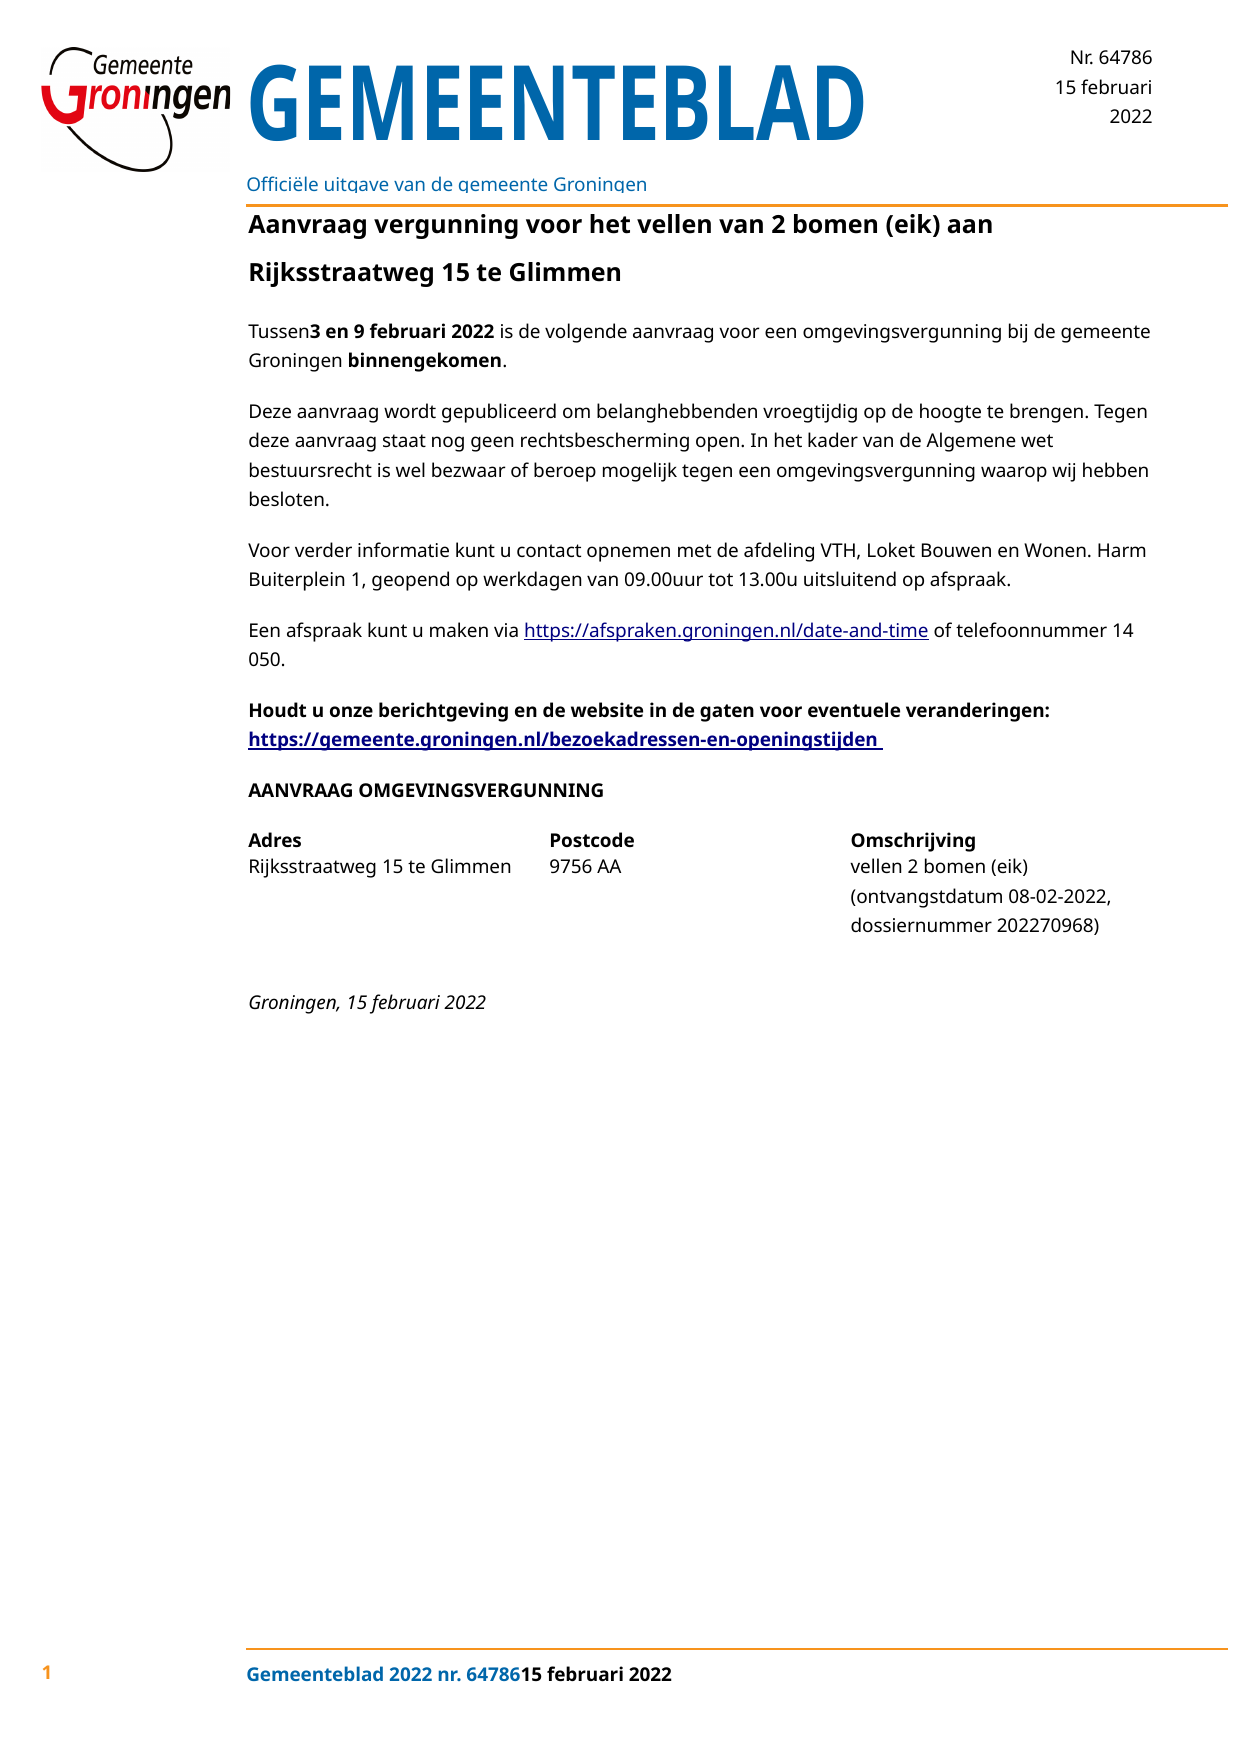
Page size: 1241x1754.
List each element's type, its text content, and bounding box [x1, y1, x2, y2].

text Tussen3 en 9 februari 2022 is de volgende aanvraag voor een omgevingsvergunning bij de gemeente Groningen binnengekomen. [248, 318, 1152, 373]
table_header Omschrijving [850, 828, 1152, 853]
text Deze aanvraag wordt gepubliceerd om belanghebbenden vroegtijdig op de hoogte te brengen. Tegen deze aanvraag staat nog geen rechtsbescherming open. In het kader van de Algemene wet bestuursrecht is wel bezwaar of beroep mogelijk tegen een omgevingsvergunning waarop wij hebben besloten. [248, 398, 1152, 512]
text Groningen, 15 februari 2022 [248, 989, 1152, 1015]
picture [41, 47, 231, 172]
text AANVRAAG OMGEVINGSVERGUNNING [248, 777, 1152, 803]
table_cell 9756 AA [549, 853, 850, 938]
table_cell vellen 2 bomen (eik) (ontvangstdatum 08-02-2022, dossiernummer 202270968) [850, 853, 1152, 938]
table_header Adres [248, 828, 549, 853]
text Aanvraag vergunning voor het vellen van 2 bomen (eik) aan Rijksstraatweg 15 te Glimmen [248, 207, 1152, 288]
text Een afspraak kunt u maken via https://afspraken.groningen.nl/date-and-time of telefoonnummer 14 050. [248, 617, 1152, 672]
table_header Postcode [549, 828, 850, 853]
text Voor verder informatie kunt u contact opnemen met de afdeling VTH, Loket Bouwen en Wonen. Harm Buiterplein 1, geopend op werkdagen van 09.00uur tot 13.00u uitsluitend op afspraak. [248, 537, 1152, 592]
text Houdt u onze berichtgeving en de website in de gaten voor eventuele veranderingen: https://gemeente.groningen.nl/bezoekadressen-en-openingstijden [248, 697, 1152, 752]
table_cell Rijksstraatweg 15 te Glimmen [248, 853, 549, 938]
